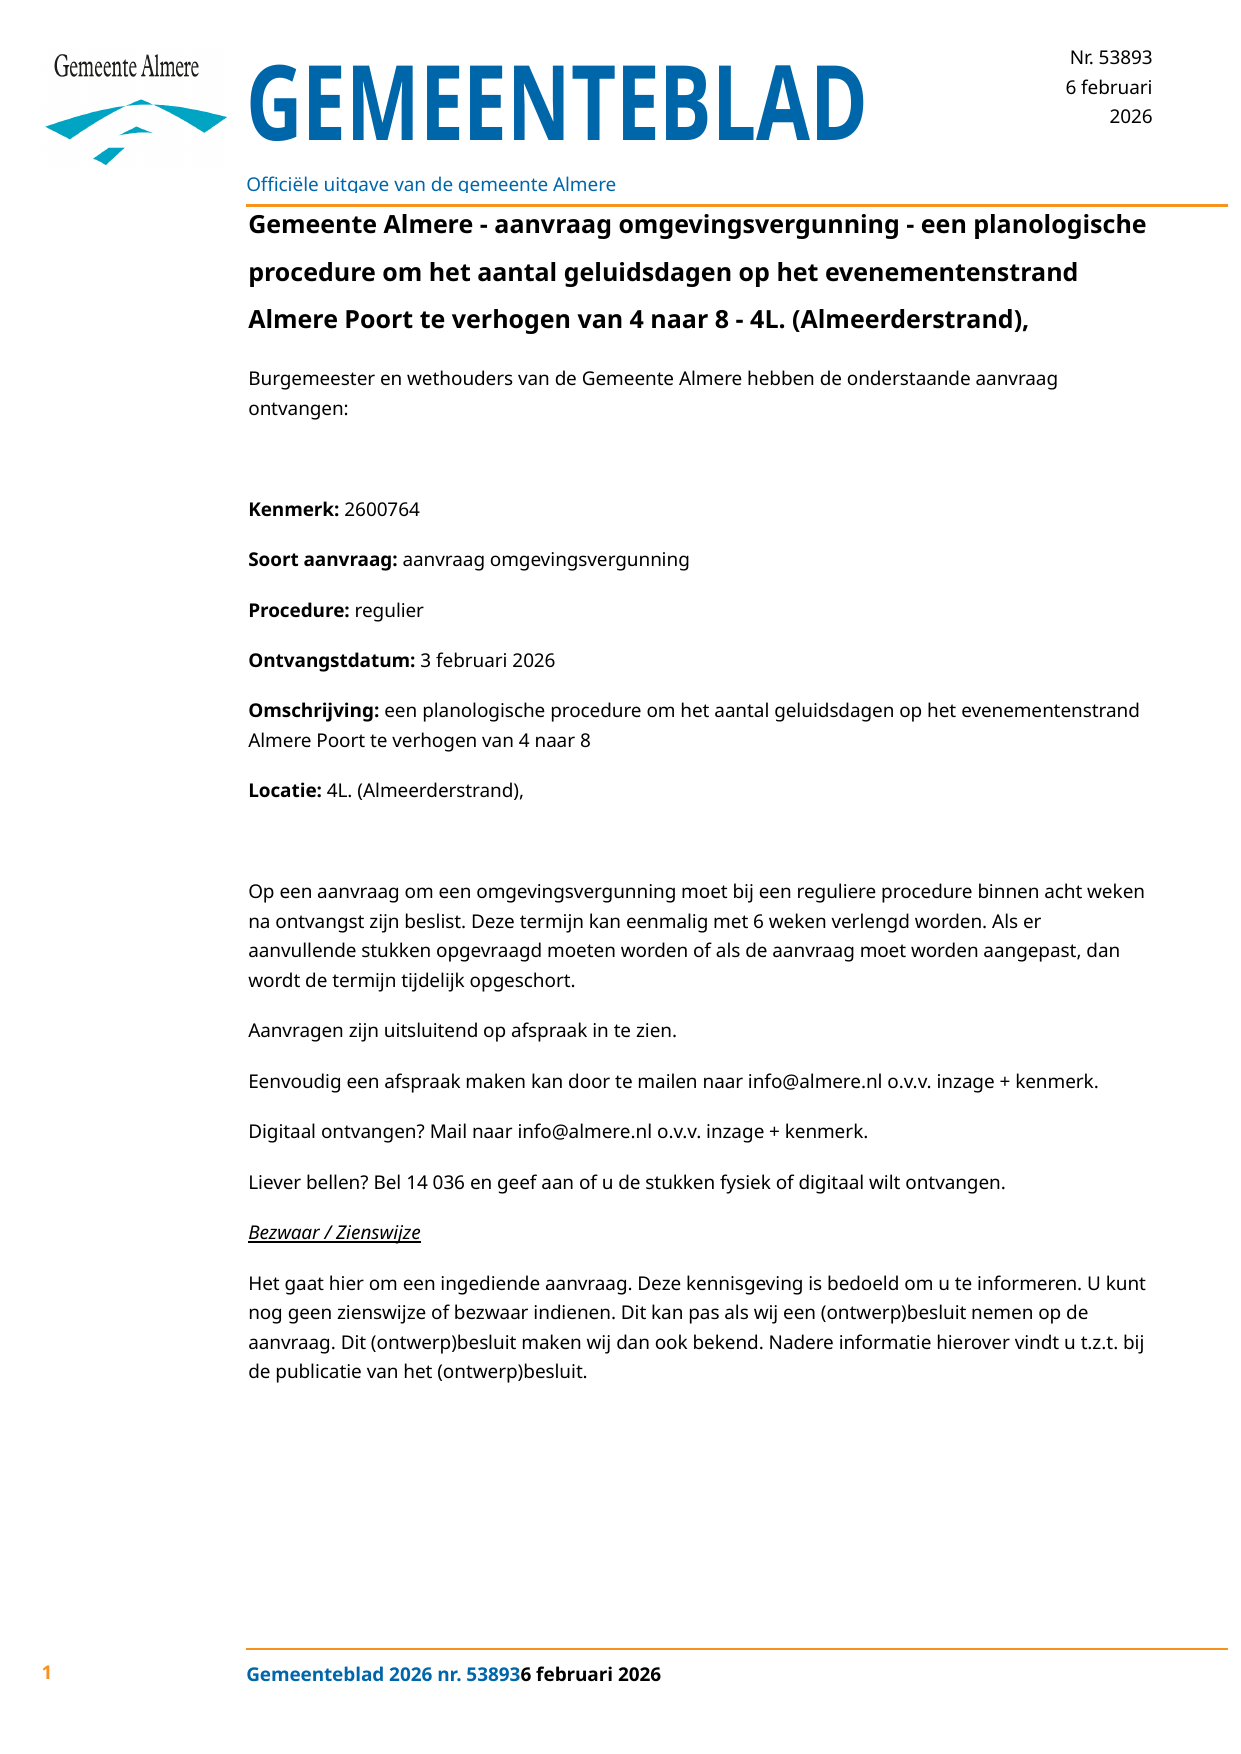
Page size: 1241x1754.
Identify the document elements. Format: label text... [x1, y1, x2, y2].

text Omschrijving: een planologische procedure om het aantal geluidsdagen op het evenementenstrand Almere Poort te verhogen van 4 naar 8 [248, 698, 1152, 753]
text Bezwaar / Zienswijze [248, 1219, 1152, 1245]
text Aanvragen zijn uitsluitend op afspraak in te zien. [248, 1018, 1152, 1043]
text Kenmerk: 2600764 [248, 496, 1152, 522]
text Procedure: regulier [248, 597, 1152, 622]
text Het gaat hier om een ingediende aanvraag. Deze kennisgeving is bedoeld om u te informeren. U kunt nog geen zienswijze of bezwaar indienen. Dit kan pas als wij een (ontwerp)besluit nemen op de aanvraag. Dit (ontwerp)besluit maken wij dan ook bekend. Nadere informatie hierover vindt u t.z.t. bij de publicatie van het (ontwerp)besluit. [248, 1270, 1152, 1384]
text Digitaal ontvangen? Mail naar info@almere.nl o.v.v. inzage + kenmerk. [248, 1118, 1152, 1144]
text Liever bellen? Bel 14 036 en geef aan of u de stukken fysiek of digitaal wilt ontvangen. [248, 1169, 1152, 1194]
text Op een aanvraag om een omgevingsvergunning moet bij een reguliere procedure binnen acht weken na ontvangst zijn beslist. Deze termijn kan eenmalig met 6 weken verlengd worden. Als er aanvullende stukken opgevraagd moeten worden of als de aanvraag moet worden aangepast, dan wordt de termijn tijdelijk opgeschort. [248, 878, 1152, 993]
text Eenvoudig een afspraak maken kan door te mailen naar info@almere.nl o.v.v. inzage + kenmerk. [248, 1068, 1152, 1094]
text Gemeente Almere - aanvraag omgevingsvergunning - een planologische procedure om het aantal geluidsdagen op het evenementenstrand Almere Poort te verhogen van 4 naar 8 - 4L. (Almeerderstrand), [248, 207, 1152, 336]
text Locatie: 4L. (Almeerderstrand), [248, 778, 1152, 803]
text Burgemeester en wethouders van de Gemeente Almere hebben de onderstaande aanvraag ontvangen: [248, 366, 1152, 421]
text Ontvangstdatum: 3 februari 2026 [248, 647, 1152, 673]
picture [41, 47, 231, 172]
text Soort aanvraag: aanvraag omgevingsvergunning [248, 546, 1152, 572]
